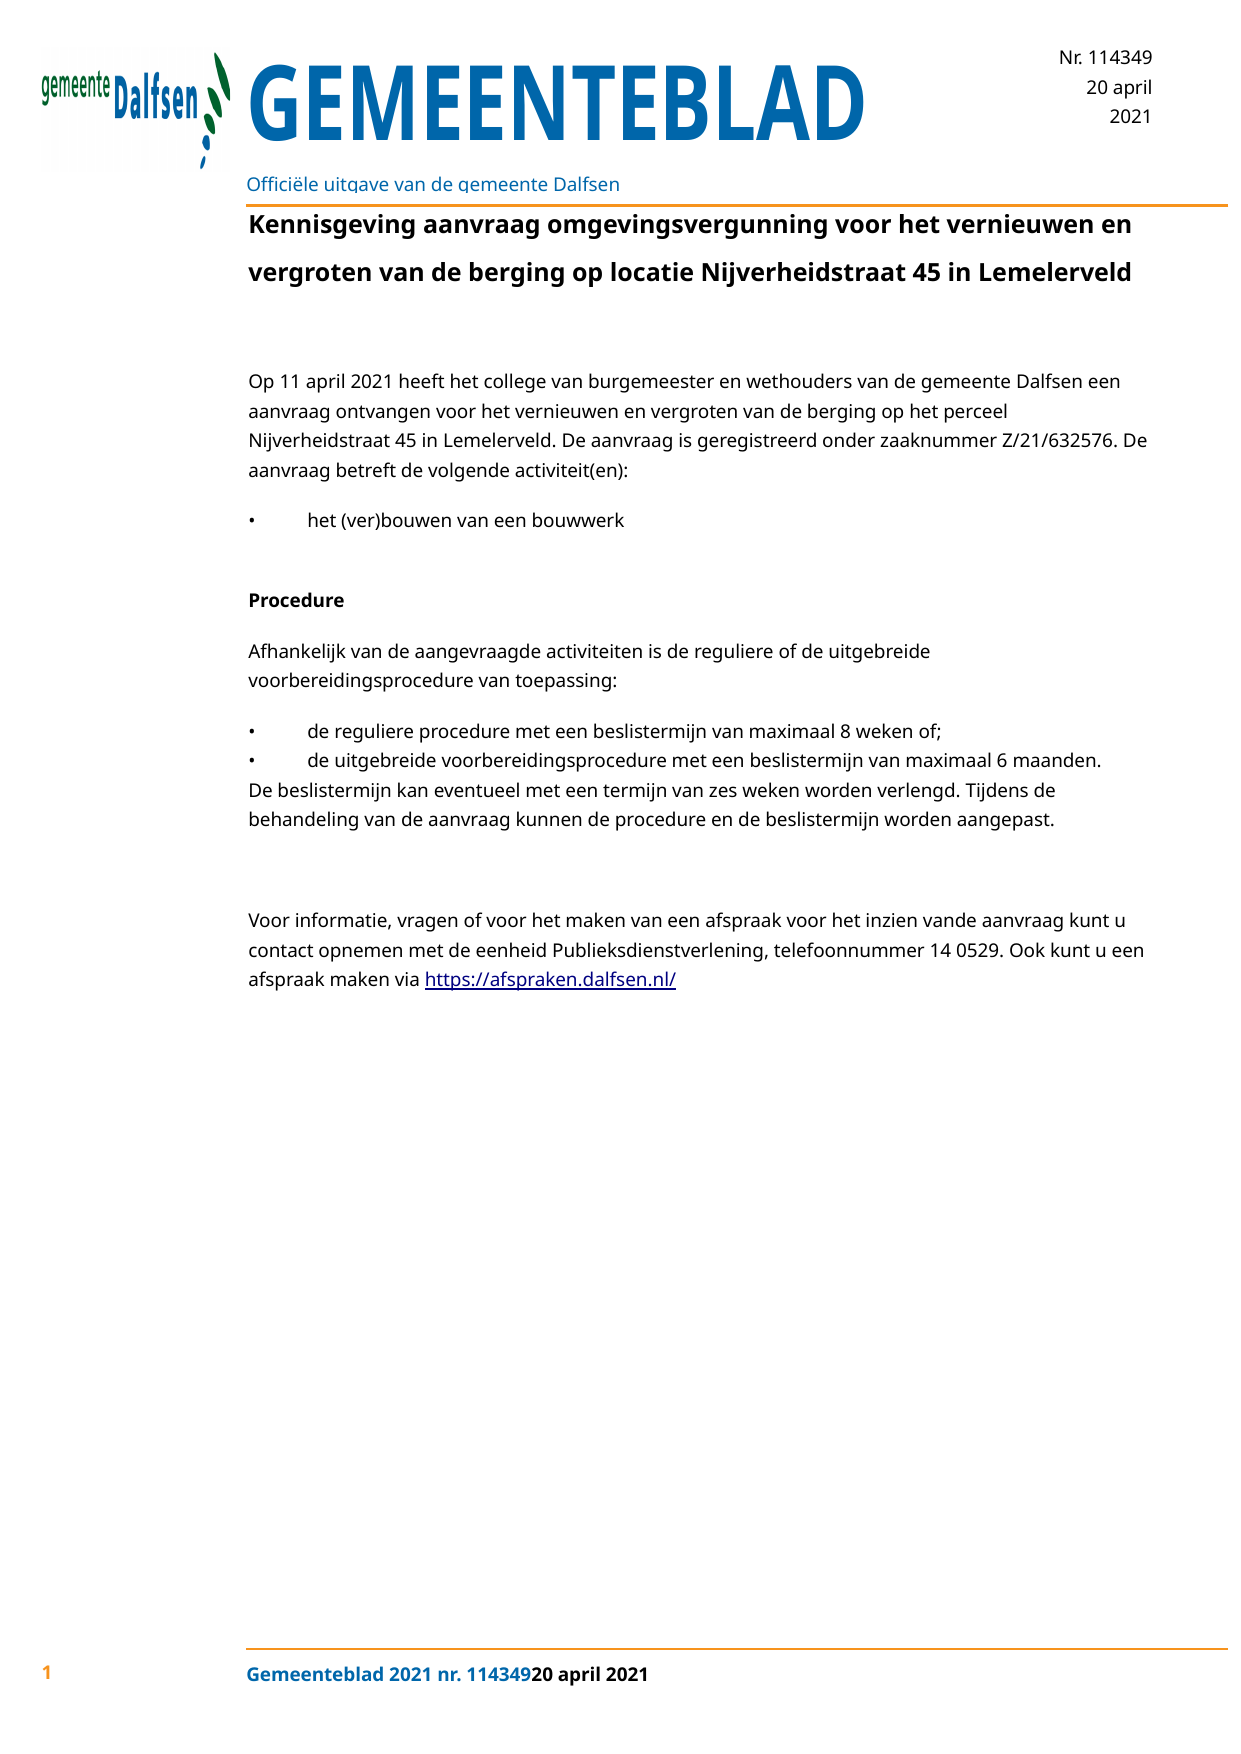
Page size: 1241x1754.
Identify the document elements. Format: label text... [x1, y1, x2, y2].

text Afhankelijk van de aangevraagde activiteiten is de reguliere of de uitgebreide voorbereidingsprocedure van toepassing: [248, 638, 1152, 693]
picture [41, 47, 231, 172]
list de uitgebreide voorbereidingsprocedure met een beslistermijn van maximaal 6 maanden. [248, 747, 1152, 773]
text Procedure [248, 587, 1152, 613]
list het (ver)bouwen van een bouwwerk [248, 507, 1152, 533]
text Kennisgeving aanvraag omgevingsvergunning voor het vernieuwen en vergroten van de berging op locatie Nijverheidstraat 45 in Lemelerveld [248, 207, 1152, 288]
text De beslistermijn kan eventueel met een termijn van zes weken worden verlengd. Tijdens de behandeling van de aanvraag kunnen de procedure en de beslistermijn worden aangepast. [248, 777, 1152, 832]
list de reguliere procedure met een beslistermijn van maximaal 8 weken of; [248, 718, 1152, 744]
text Op 11 april 2021 heeft het college van burgemeester en wethouders van de gemeente Dalfsen een aanvraag ontvangen voor het vernieuwen en vergroten van de berging op het perceel Nijverheidstraat 45 in Lemelerveld. De aanvraag is geregistreerd onder zaaknummer Z/21/632576. De aanvraag betreft de volgende activiteit(en): [248, 368, 1152, 483]
text Voor informatie, vragen of voor het maken van een afspraak voor het inzien vande aanvraag kunt u contact opnemen met de eenheid Publieksdienstverlening, telefoonnummer 14 0529. Ook kunt u een afspraak maken via https://afspraken.dalfsen.nl/ [248, 907, 1152, 992]
